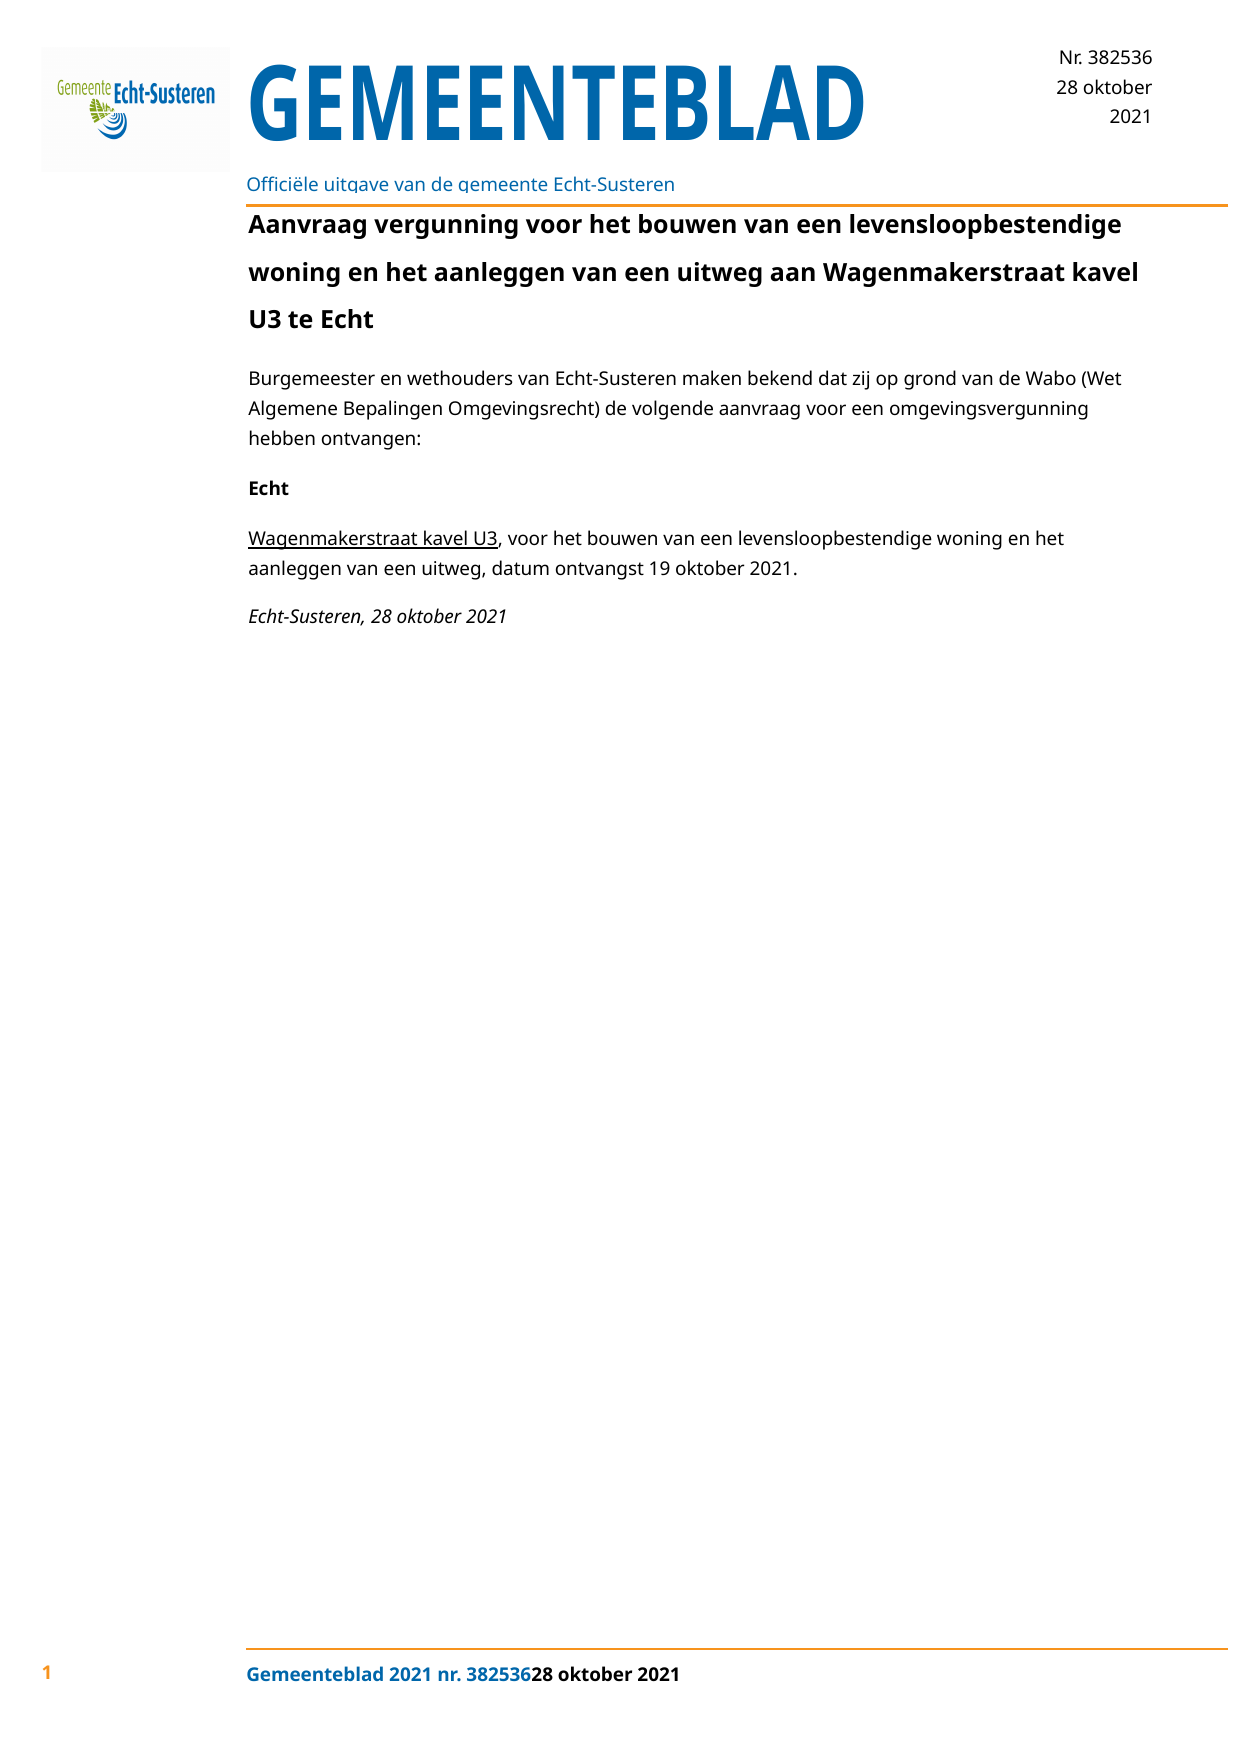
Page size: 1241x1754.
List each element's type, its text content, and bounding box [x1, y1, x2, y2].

text Aanvraag vergunning voor het bouwen van een levensloopbestendige woning en het aanleggen van een uitweg aan Wagenmakerstraat kavel U3 te Echt [248, 207, 1152, 336]
text Burgemeester en wethouders van Echt-Susteren maken bekend dat zij op grond van de Wabo (Wet Algemene Bepalingen Omgevingsrecht) de volgende aanvraag voor een omgevingsvergunning hebben ontvangen: [248, 366, 1152, 450]
picture [41, 47, 231, 172]
text Wagenmakerstraat kavel U3, voor het bouwen van een levensloopbestendige woning en het aanleggen van een uitweg, datum ontvangst 19 oktober 2021. [248, 526, 1152, 581]
text Echt-Susteren, 28 oktober 2021 [248, 603, 1152, 629]
text Echt [248, 475, 1152, 501]
